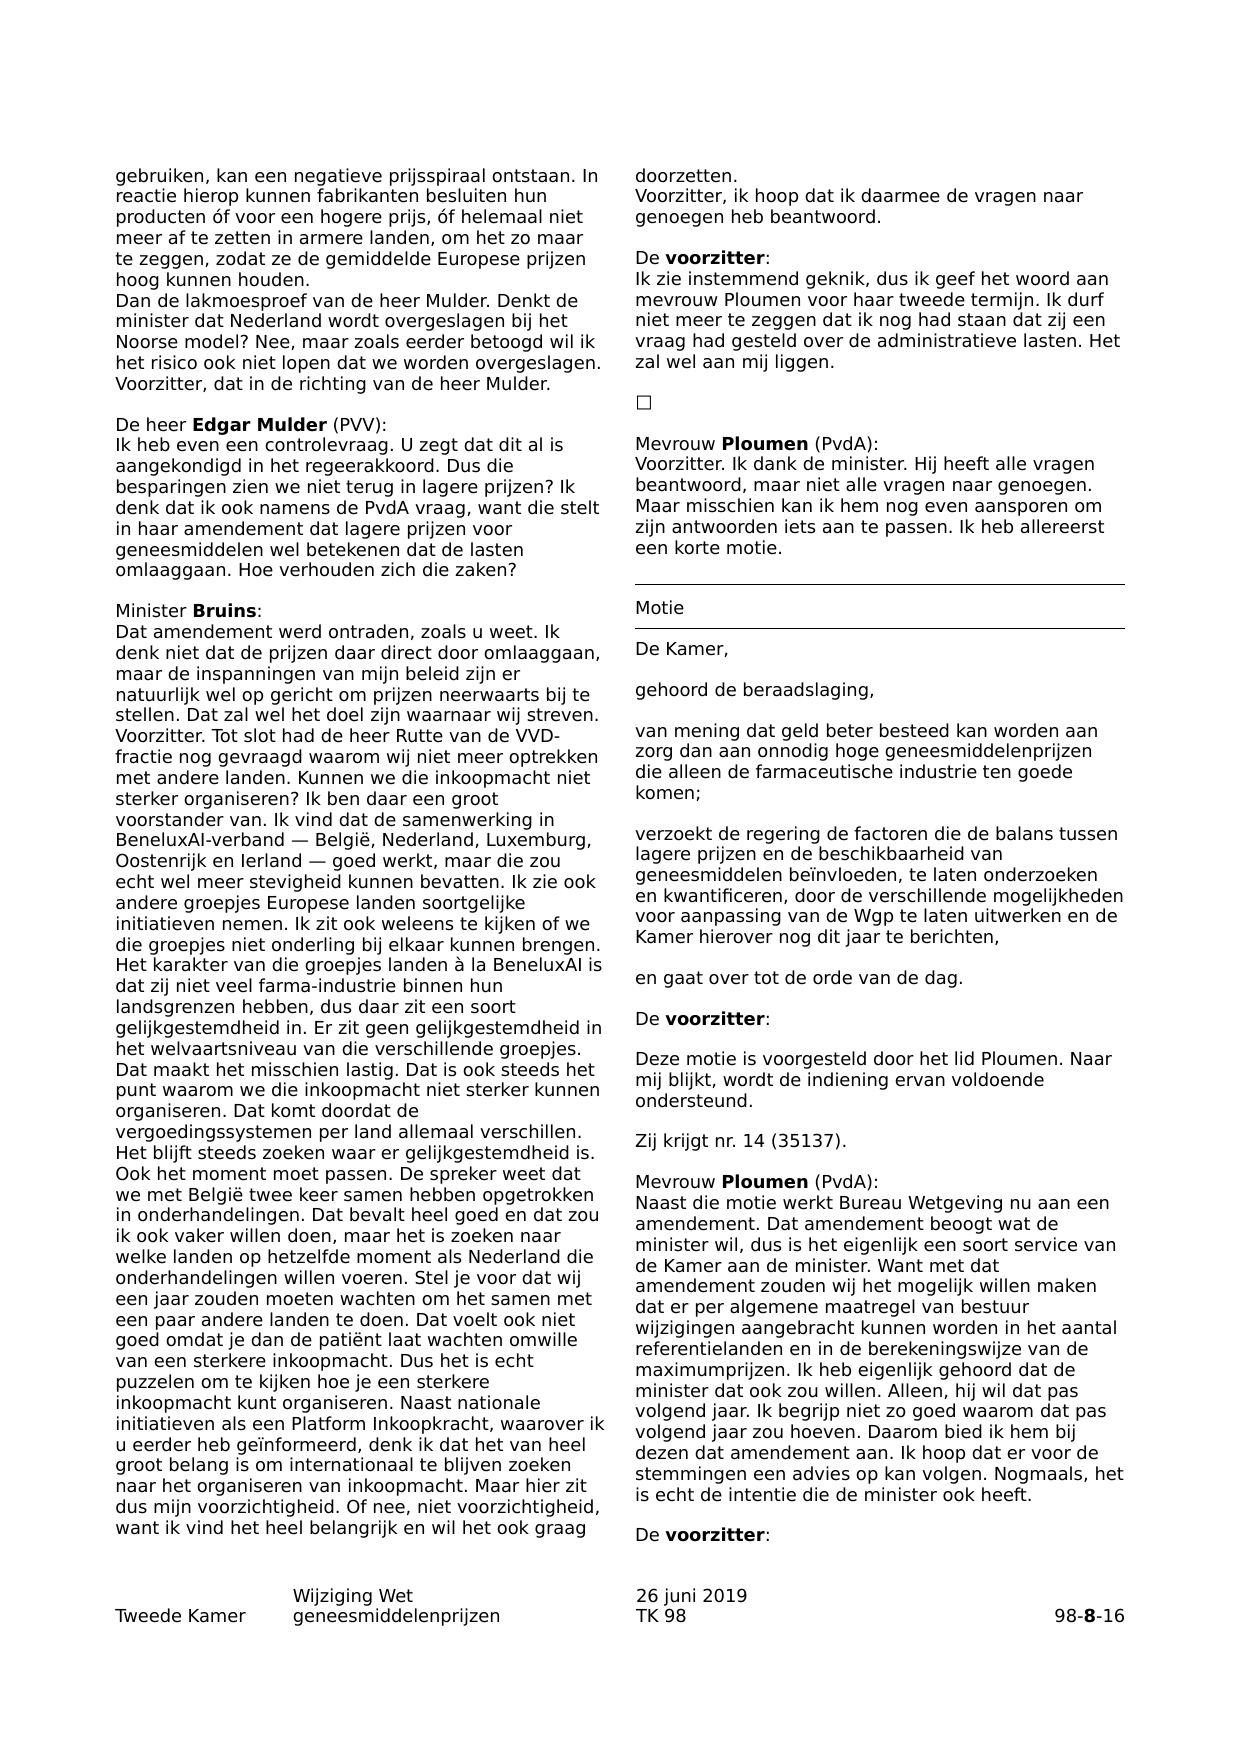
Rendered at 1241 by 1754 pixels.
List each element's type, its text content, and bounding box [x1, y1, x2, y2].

text ⬜ [635, 393, 1125, 413]
text Dat amendement werd ontraden, zoals u weet. Ik denk niet dat de prijzen daar direct door omlaaggaan, maar de inspanningen van mijn beleid zijn er natuurlijk wel op gericht om prijzen neerwaarts bij te stellen. Dat zal wel het doel zijn waarnaar wij streven. [115, 622, 605, 726]
text verzoekt de regering de factoren die de balans tussen lagere prijzen en de beschikbaarheid van geneesmiddelen beïnvloeden, te laten onderzoeken en kwantificeren, door de verschillende mogelijkheden voor aanpassing van de Wgp te laten uitwerken en de Kamer hierover nog dit jaar te berichten, [635, 823, 1125, 948]
text De voorzitter: [635, 248, 1125, 268]
text Deze motie is voorgesteld door het lid Ploumen. Naar mij blijkt, wordt de indiening ervan voldoende ondersteund. [635, 1049, 1125, 1111]
text Minister Bruins: [115, 601, 605, 622]
text Voorzitter, dat in de richting van de heer Mulder. [115, 374, 605, 394]
text De voorzitter: [635, 1008, 1125, 1029]
text Dan de lakmoesproef van de heer Mulder. Denkt de minister dat Nederland wordt overgeslagen bij het Noorse model? Nee, maar zoals eerder betoogd wil ik het risico ook niet lopen dat we worden overgeslagen. [115, 290, 605, 374]
text gebruiken, kan een negatieve prijsspiraal ontstaan. In reactie hierop kunnen fabrikanten besluiten hun producten óf voor een hogere prijs, óf helemaal niet meer af te zetten in armere landen, om het zo maar te zeggen, zodat ze de gemiddelde Europese prijzen hoog kunnen houden. [115, 165, 605, 290]
text De voorzitter: [635, 1525, 1125, 1546]
text van mening dat geld beter besteed kan worden aan zorg dan aan onnodig hoge geneesmiddelenprijzen die alleen de farmaceutische industrie ten goede komen; [635, 720, 1125, 803]
text Mevrouw Ploumen (PvdA): [635, 1172, 1125, 1193]
text Mevrouw Ploumen (PvdA): [635, 433, 1125, 454]
text doorzetten. [635, 165, 1125, 186]
text Voorzitter, ik hoop dat ik daarmee de vragen naar genoegen heb beantwoord. [635, 186, 1125, 228]
text en gaat over tot de orde van de dag. [635, 968, 1125, 988]
text Ik zie instemmend geknik, dus ik geef het woord aan mevrouw Ploumen voor haar tweede termijn. Ik durf niet meer te zeggen dat ik nog had staan dat zij een vraag had gesteld over de administratieve lasten. Het zal wel aan mij liggen. [635, 268, 1125, 373]
text Voorzitter. Ik dank de minister. Hij heeft alle vragen beantwoord, maar niet alle vragen naar genoegen. Maar misschien kan ik hem nog even aansporen om zijn antwoorden iets aan te passen. Ik heb allereerst een korte motie. [635, 454, 1125, 558]
text De heer Edgar Mulder (PVV): [115, 414, 605, 435]
text Naast die motie werkt Bureau Wetgeving nu aan een amendement. Dat amendement beoogt wat de minister wil, dus is het eigenlijk een soort service van de Kamer aan de minister. Want met dat amendement zouden wij het mogelijk willen maken dat er per algemene maatregel van bestuur wijzigingen aangebracht kunnen worden in het aantal referentielanden en in de berekeningswijze van de maximumprijzen. Ik heb eigenlijk gehoord dat de minister dat ook zou willen. Alleen, hij wil dat pas volgend jaar. Ik begrijp niet zo goed waarom dat pas volgend jaar zou hoeven. Daarom bied ik hem bij dezen dat amendement aan. Ik hoop dat er voor de stemmingen een advies op kan volgen. Nogmaals, het is echt de intentie die de minister ook heeft. [635, 1193, 1125, 1505]
text gehoord de beraadslaging, [635, 680, 1125, 700]
text Motie [635, 598, 1125, 619]
text Zij krijgt nr. 14 (35137). [635, 1131, 1125, 1152]
text Ik heb even een controlevraag. U zegt dat dit al is aangekondigd in het regeerakkoord. Dus die besparingen zien we niet terug in lagere prijzen? Ik denk dat ik ook namens de PvdA vraag, want die stelt in haar amendement dat lagere prijzen voor geneesmiddelen wel betekenen dat de lasten omlaaggaan. Hoe verhouden zich die zaken? [115, 435, 605, 581]
text Voorzitter. Tot slot had de heer Rutte van de VVD-fractie nog gevraagd waarom wij niet meer optrekken met andere landen. Kunnen we die inkoopmacht niet sterker organiseren? Ik ben daar een groot voorstander van. Ik vind dat de samenwerking in BeneluxAI-verband — België, Nederland, Luxemburg, Oostenrijk en Ierland — goed werkt, maar die zou echt wel meer stevigheid kunnen bevatten. Ik zie ook andere groepjes Europese landen soortgelijke initiatieven nemen. Ik zit ook weleens te kijken of we die groepjes niet onderling bij elkaar kunnen brengen. Het karakter van die groepjes landen à la BeneluxAI is dat zij niet veel farma-industrie binnen hun landsgrenzen hebben, dus daar zit een soort gelijkgestemdheid in. Er zit geen gelijkgestemdheid in het welvaartsniveau van die verschillende groepjes. Dat maakt het misschien lastig. Dat is ook steeds het punt waarom we die inkoopmacht niet sterker kunnen organiseren. Dat komt doordat de vergoedingssystemen per land allemaal verschillen. Het blijft steeds zoeken waar er gelijkgestemdheid is. Ook het moment moet passen. De spreker weet dat we met België twee keer samen hebben opgetrokken in onderhandelingen. Dat bevalt heel goed en dat zou ik ook vaker willen doen, maar het is zoeken naar welke landen op hetzelfde moment als Nederland die onderhandelingen willen voeren. Stel je voor dat wij een jaar zouden moeten wachten om het samen met een paar andere landen te doen. Dat voelt ook niet goed omdat je dan de patiënt laat wachten omwille van een sterkere inkoopmacht. Dus het is echt puzzelen om te kijken hoe je een sterkere inkoopmacht kunt organiseren. Naast nationale initiatieven als een Platform Inkoopkracht, waarover ik u eerder heb geïnformeerd, denk ik dat het van heel groot belang is om internationaal te blijven zoeken naar het organiseren van inkoopmacht. Maar hier zit dus mijn voorzichtigheid. Of nee, niet voorzichtigheid, want ik vind het heel belangrijk en wil het ook graag [115, 726, 605, 1538]
text De Kamer, [635, 639, 1125, 660]
